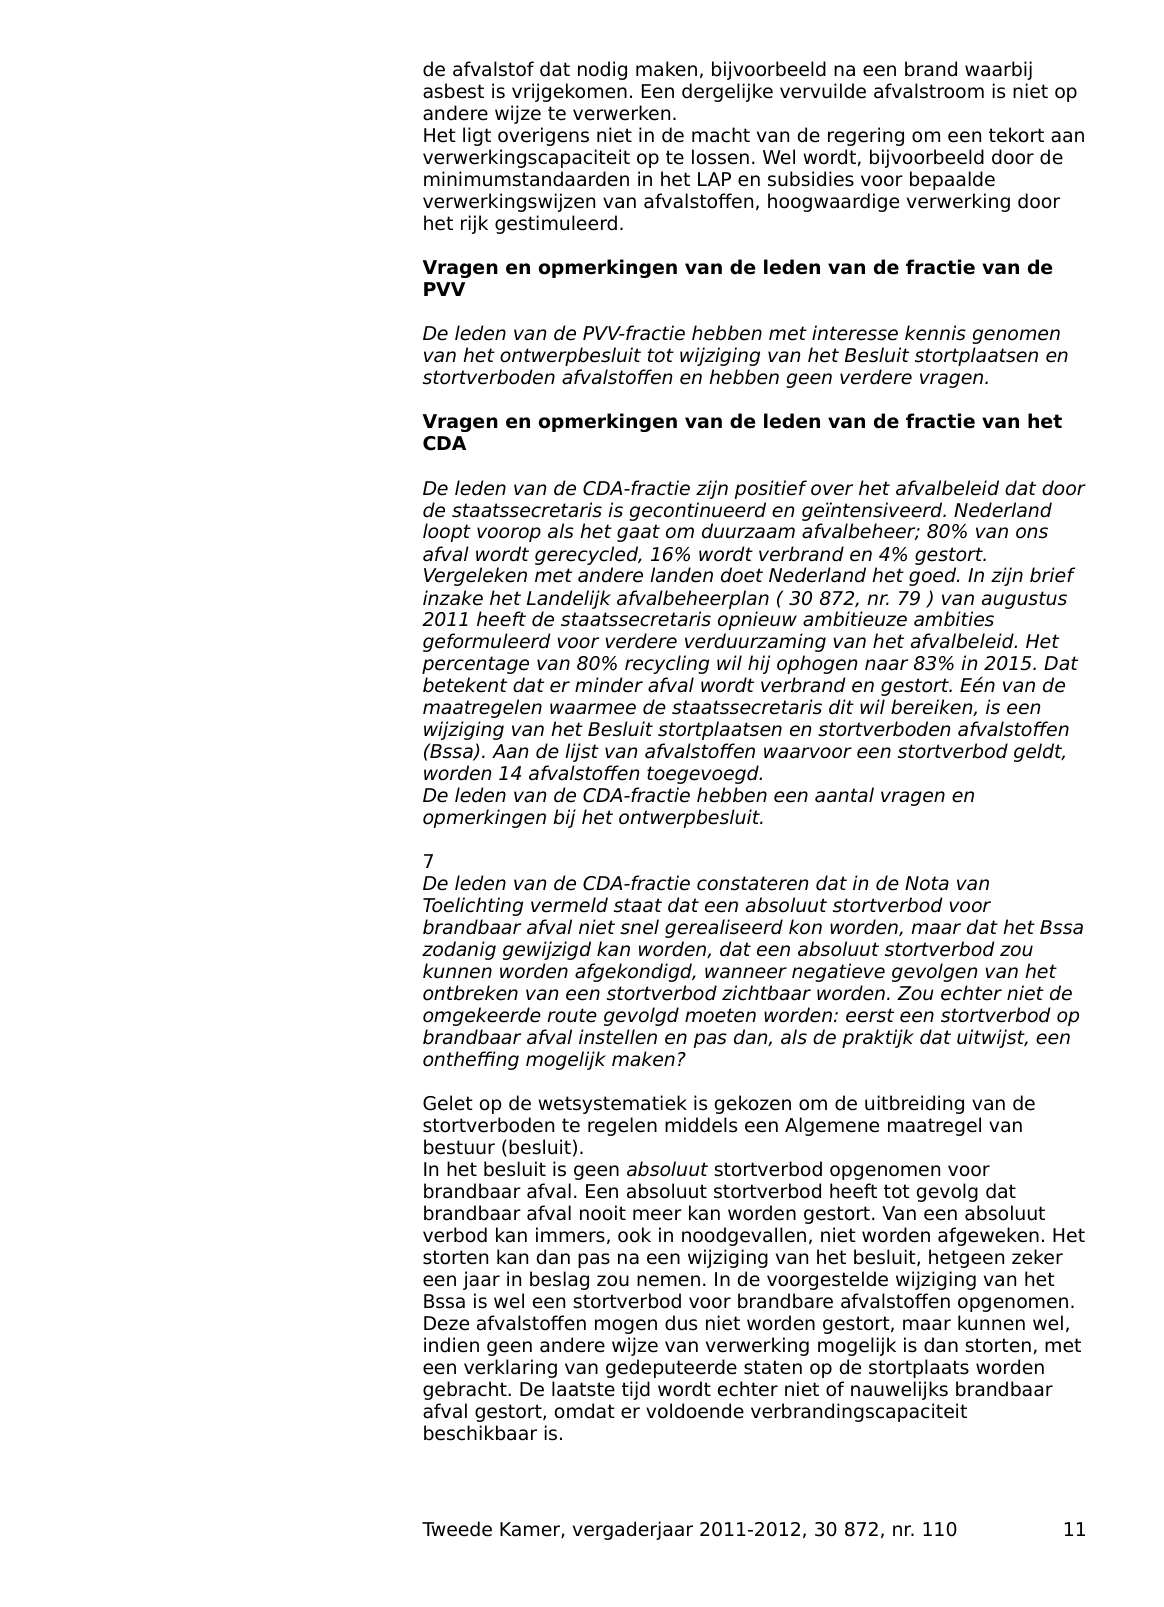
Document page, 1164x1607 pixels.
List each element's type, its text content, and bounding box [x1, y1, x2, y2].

text Gelet op de wetsystematiek is gekozen om de uitbreiding van de stortverboden te regelen middels een Algemene maatregel van bestuur (besluit). [422, 1093, 1087, 1159]
subtitle Vragen en opmerkingen van de leden van de fractie van het CDA [422, 411, 1087, 455]
text In het besluit is geen absoluut stortverbod opgenomen voor brandbaar afval. Een absoluut stortverbod heeft tot gevolg dat brandbaar afval nooit meer kan worden gestort. Van een absoluut verbod kan immers, ook in noodgevallen, niet worden afgeweken. Het storten kan dan pas na een wijziging van het besluit, hetgeen zeker een jaar in beslag zou nemen. In de voorgestelde wijziging van het Bssa is wel een stortverbod voor brandbare afvalstoffen opgenomen. Deze afvalstoffen mogen dus niet worden gestort, maar kunnen wel, indien geen andere wijze van verwerking mogelijk is dan storten, met een verklaring van gedeputeerde staten op de stortplaats worden gebracht. De laatste tijd wordt echter niet of nauwelijks brandbaar afval gestort, omdat er voldoende verbrandingscapaciteit beschikbaar is. [422, 1159, 1087, 1445]
text De leden van de CDA-fractie zijn positief over het afvalbeleid dat door de staatssecretaris is gecontinueerd en geïntensiveerd. Nederland loopt voorop als het gaat om duurzaam afvalbeheer; 80% van ons afval wordt gerecycled, 16% wordt verbrand en 4% gestort. Vergeleken met andere landen doet Nederland het goed. In zijn brief inzake het Landelijk afvalbeheerplan ( 30 872, nr. 79 ) van augustus 2011 heeft de staatssecretaris opnieuw ambitieuze ambities geformuleerd voor verdere verduurzaming van het afvalbeleid. Het percentage van 80% recycling wil hij ophogen naar 83% in 2015. Dat betekent dat er minder afval wordt verbrand en gestort. Eén van de maatregelen waarmee de staatssecretaris dit wil bereiken, is een wijziging van het Besluit stortplaatsen en stortverboden afvalstoffen (Bssa). Aan de lijst van afvalstoffen waarvoor een stortverbod geldt, worden 14 afvalstoffen toegevoegd. [422, 477, 1087, 785]
subtitle Vragen en opmerkingen van de leden van de fractie van de PVV [422, 257, 1087, 301]
text De leden van de PVV-fractie hebben met interesse kennis genomen van het ontwerpbesluit tot wijziging van het Besluit stortplaatsen en stortverboden afvalstoffen en hebben geen verdere vragen. [422, 323, 1087, 389]
text 7 [422, 851, 1087, 873]
text De leden van de CDA-fractie constateren dat in de Nota van Toelichting vermeld staat dat een absoluut stortverbod voor brandbaar afval niet snel gerealiseerd kon worden, maar dat het Bssa zodanig gewijzigd kan worden, dat een absoluut stortverbod zou kunnen worden afgekondigd, wanneer negatieve gevolgen van het ontbreken van een stortverbod zichtbaar worden. Zou echter niet de omgekeerde route gevolgd moeten worden: eerst een stortverbod op brandbaar afval instellen en pas dan, als de praktijk dat uitwijst, een ontheffing mogelijk maken? [422, 873, 1087, 1071]
text de afvalstof dat nodig maken, bijvoorbeeld na een brand waarbij asbest is vrijgekomen. Een dergelijke vervuilde afvalstroom is niet op andere wijze te verwerken. [422, 59, 1087, 125]
text Het ligt overigens niet in de macht van de regering om een tekort aan verwerkingscapaciteit op te lossen. Wel wordt, bijvoorbeeld door de minimumstandaarden in het LAP en subsidies voor bepaalde verwerkingswijzen van afvalstoffen, hoogwaardige verwerking door het rijk gestimuleerd. [422, 125, 1087, 235]
text De leden van de CDA-fractie hebben een aantal vragen en opmerkingen bij het ontwerpbesluit. [422, 785, 1087, 829]
